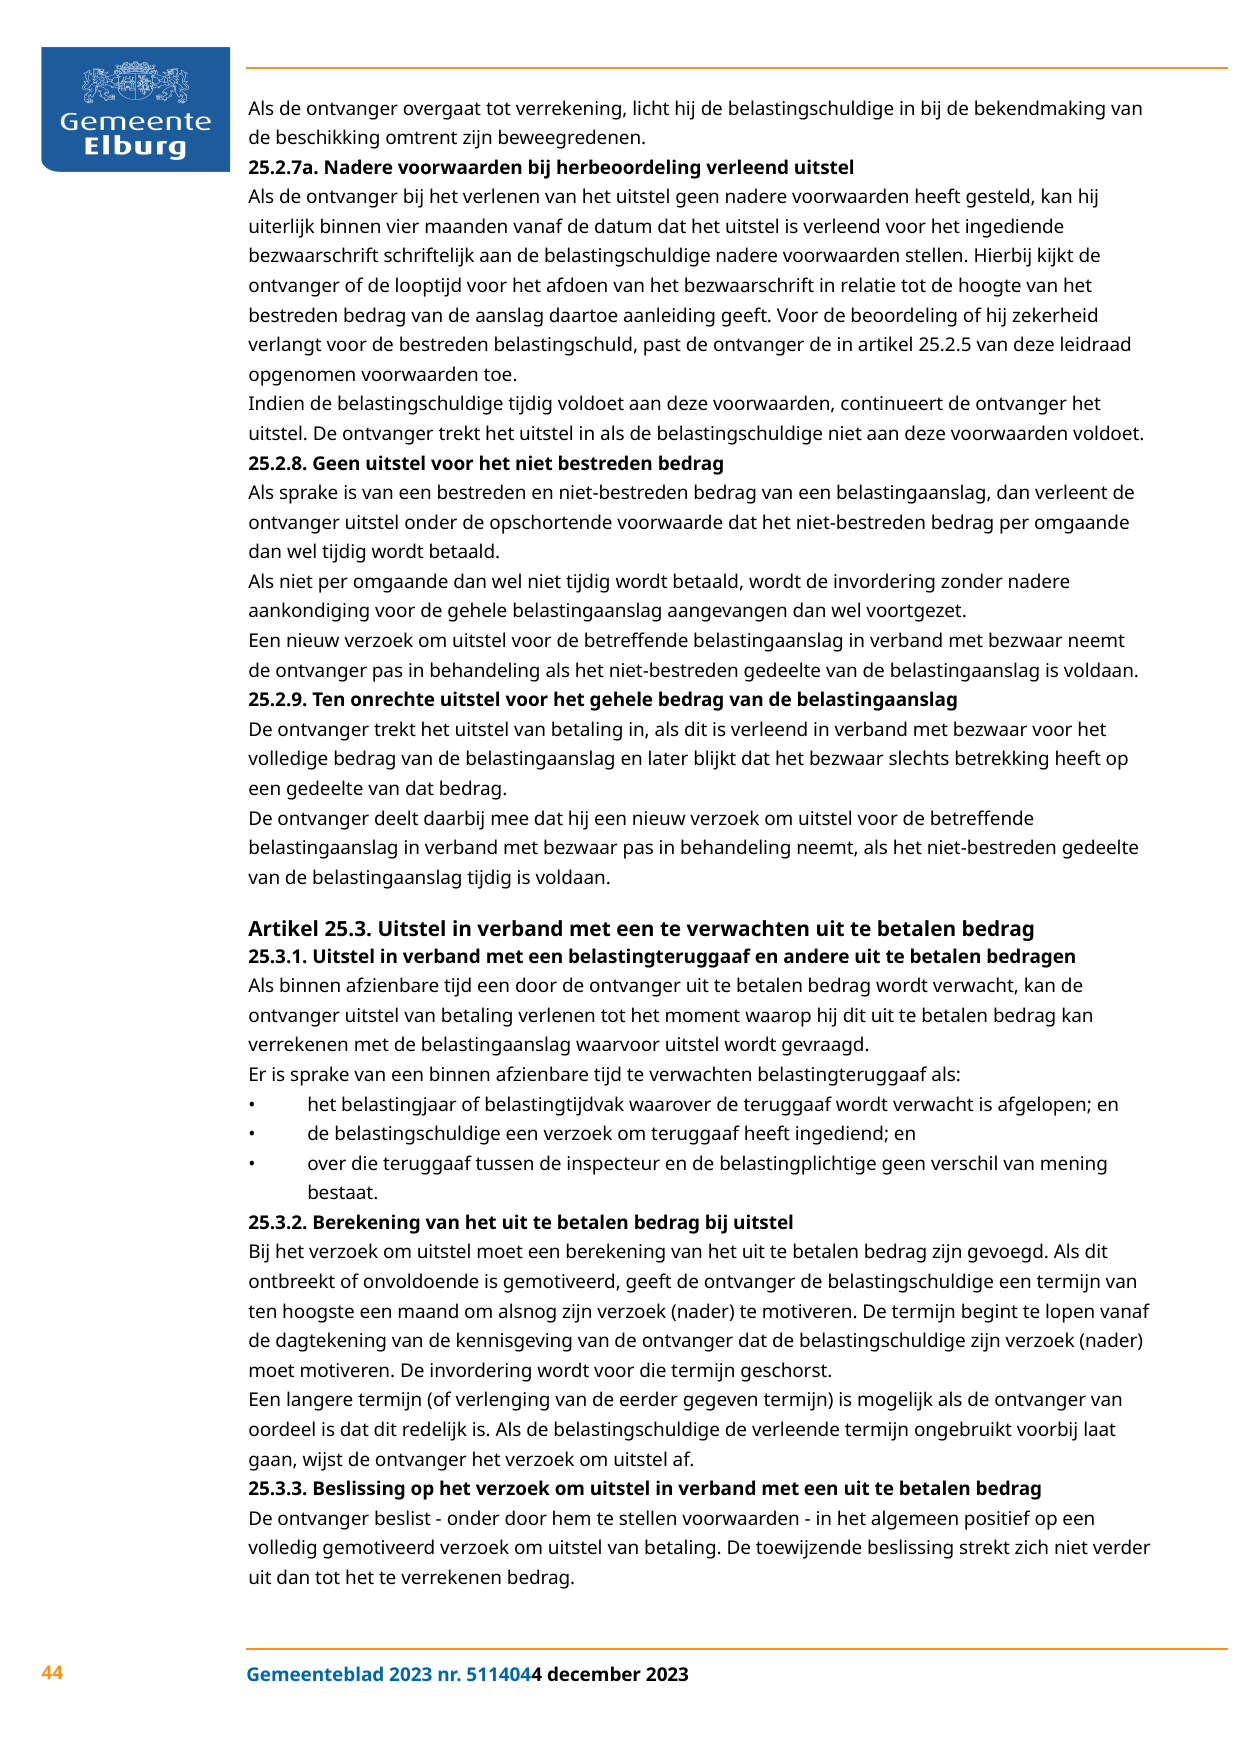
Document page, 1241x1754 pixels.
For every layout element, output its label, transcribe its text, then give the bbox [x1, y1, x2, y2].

text Artikel 25.3. Uitstel in verband met een te verwachten uit te betalen bedrag [248, 914, 1152, 943]
text De ontvanger beslist - onder door hem te stellen voorwaarden - in het algemeen positief op een volledig gemotiveerd verzoek om uitstel van betaling. De toewijzende beslissing strekt zich niet verder uit dan tot het te verrekenen bedrag. [248, 1505, 1152, 1590]
text Een langere termijn (of verlenging van de eerder gegeven termijn) is mogelijk als de ontvanger van oordeel is dat dit redelijk is. Als de belastingschuldige de verleende termijn ongebruikt voorbij laat gaan, wijst de ontvanger het verzoek om uitstel af. [248, 1387, 1152, 1471]
text Als sprake is van een bestreden en niet-bestreden bedrag van een belastingaanslag, dan verleent de ontvanger uitstel onder de opschortende voorwaarde dat het niet-bestreden bedrag per omgaande dan wel tijdig wordt betaald. [248, 479, 1152, 564]
text De ontvanger trekt het uitstel van betaling in, als dit is verleend in verband met bezwaar voor het volledige bedrag van de belastingaanslag en later blijkt dat het bezwaar slechts betrekking heeft op een gedeelte van dat bedrag. [248, 716, 1152, 801]
text Als niet per omgaande dan wel niet tijdig wordt betaald, wordt de invordering zonder nadere aankondiging voor de gehele belastingaanslag aangevangen dan wel voortgezet. [248, 568, 1152, 623]
text 25.3.3. Beslissing op het verzoek om uitstel in verband met een uit te betalen bedrag [248, 1475, 1152, 1501]
list het belastingjaar of belastingtijdvak waarover de teruggaaf wordt verwacht is afgelopen; en [248, 1091, 1152, 1116]
text Als de ontvanger bij het verlenen van het uitstel geen nadere voorwaarden heeft gesteld, kan hij uiterlijk binnen vier maanden vanaf de datum dat het uitstel is verleend voor het ingediende bezwaarschrift schriftelijk aan de belastingschuldige nadere voorwaarden stellen. Hierbij kijkt de ontvanger of de looptijd voor het afdoen van het bezwaarschrift in relatie tot de hoogte van het bestreden bedrag van de aanslag daartoe aanleiding geeft. Voor de beoordeling of hij zekerheid verlangt voor de bestreden belastingschuld, past de ontvanger de in artikel 25.2.5 van deze leidraad opgenomen voorwaarden toe. [248, 183, 1152, 387]
text 25.3.1. Uitstel in verband met een belastingteruggaaf en andere uit te betalen bedragen [248, 943, 1152, 968]
text Als de ontvanger overgaat tot verrekening, licht hij de belastingschuldige in bij de bekendmaking van de beschikking omtrent zijn beweegredenen. [248, 95, 1152, 150]
text Bij het verzoek om uitstel moet een berekening van het uit te betalen bedrag zijn gevoegd. Als dit ontbreekt of onvoldoende is gemotiveerd, geeft de ontvanger de belastingschuldige een termijn van ten hoogste een maand om alsnog zijn verzoek (nader) te motiveren. De termijn begint te lopen vanaf de dagtekening van de kennisgeving van de ontvanger dat de belastingschuldige zijn verzoek (nader) moet motiveren. De invordering wordt voor die termijn geschorst. [248, 1239, 1152, 1383]
text Indien de belastingschuldige tijdig voldoet aan deze voorwaarden, continueert de ontvanger het uitstel. De ontvanger trekt het uitstel in als de belastingschuldige niet aan deze voorwaarden voldoet. [248, 391, 1152, 446]
text Als binnen afzienbare tijd een door de ontvanger uit te betalen bedrag wordt verwacht, kan de ontvanger uitstel van betaling verlenen tot het moment waarop hij dit uit te betalen bedrag kan verrekenen met de belastingaanslag waarvoor uitstel wordt gevraagd. [248, 972, 1152, 1057]
text 25.2.8. Geen uitstel voor het niet bestreden bedrag [248, 450, 1152, 476]
text De ontvanger deelt daarbij mee dat hij een nieuw verzoek om uitstel voor de betreffende belastingaanslag in verband met bezwaar pas in behandeling neemt, als het niet-bestreden gedeelte van de belastingaanslag tijdig is voldaan. [248, 805, 1152, 890]
text 25.2.9. Ten onrechte uitstel voor het gehele bedrag van de belastingaanslag [248, 686, 1152, 712]
text 25.3.2. Berekening van het uit te betalen bedrag bij uitstel [248, 1209, 1152, 1235]
text Een nieuw verzoek om uitstel voor de betreffende belastingaanslag in verband met bezwaar neemt de ontvanger pas in behandeling als het niet-bestreden gedeelte van de belastingaanslag is voldaan. [248, 627, 1152, 683]
list de belastingschuldige een verzoek om teruggaaf heeft ingediend; en [248, 1120, 1152, 1146]
text 25.2.7a. Nadere voorwaarden bij herbeoordeling verleend uitstel [248, 154, 1152, 180]
picture [41, 47, 231, 172]
list over die teruggaaf tussen de inspecteur en de belastingplichtige geen verschil van mening bestaat. [248, 1150, 1152, 1205]
text Er is sprake van een binnen afzienbare tijd te verwachten belastingteruggaaf als: [248, 1061, 1152, 1087]
